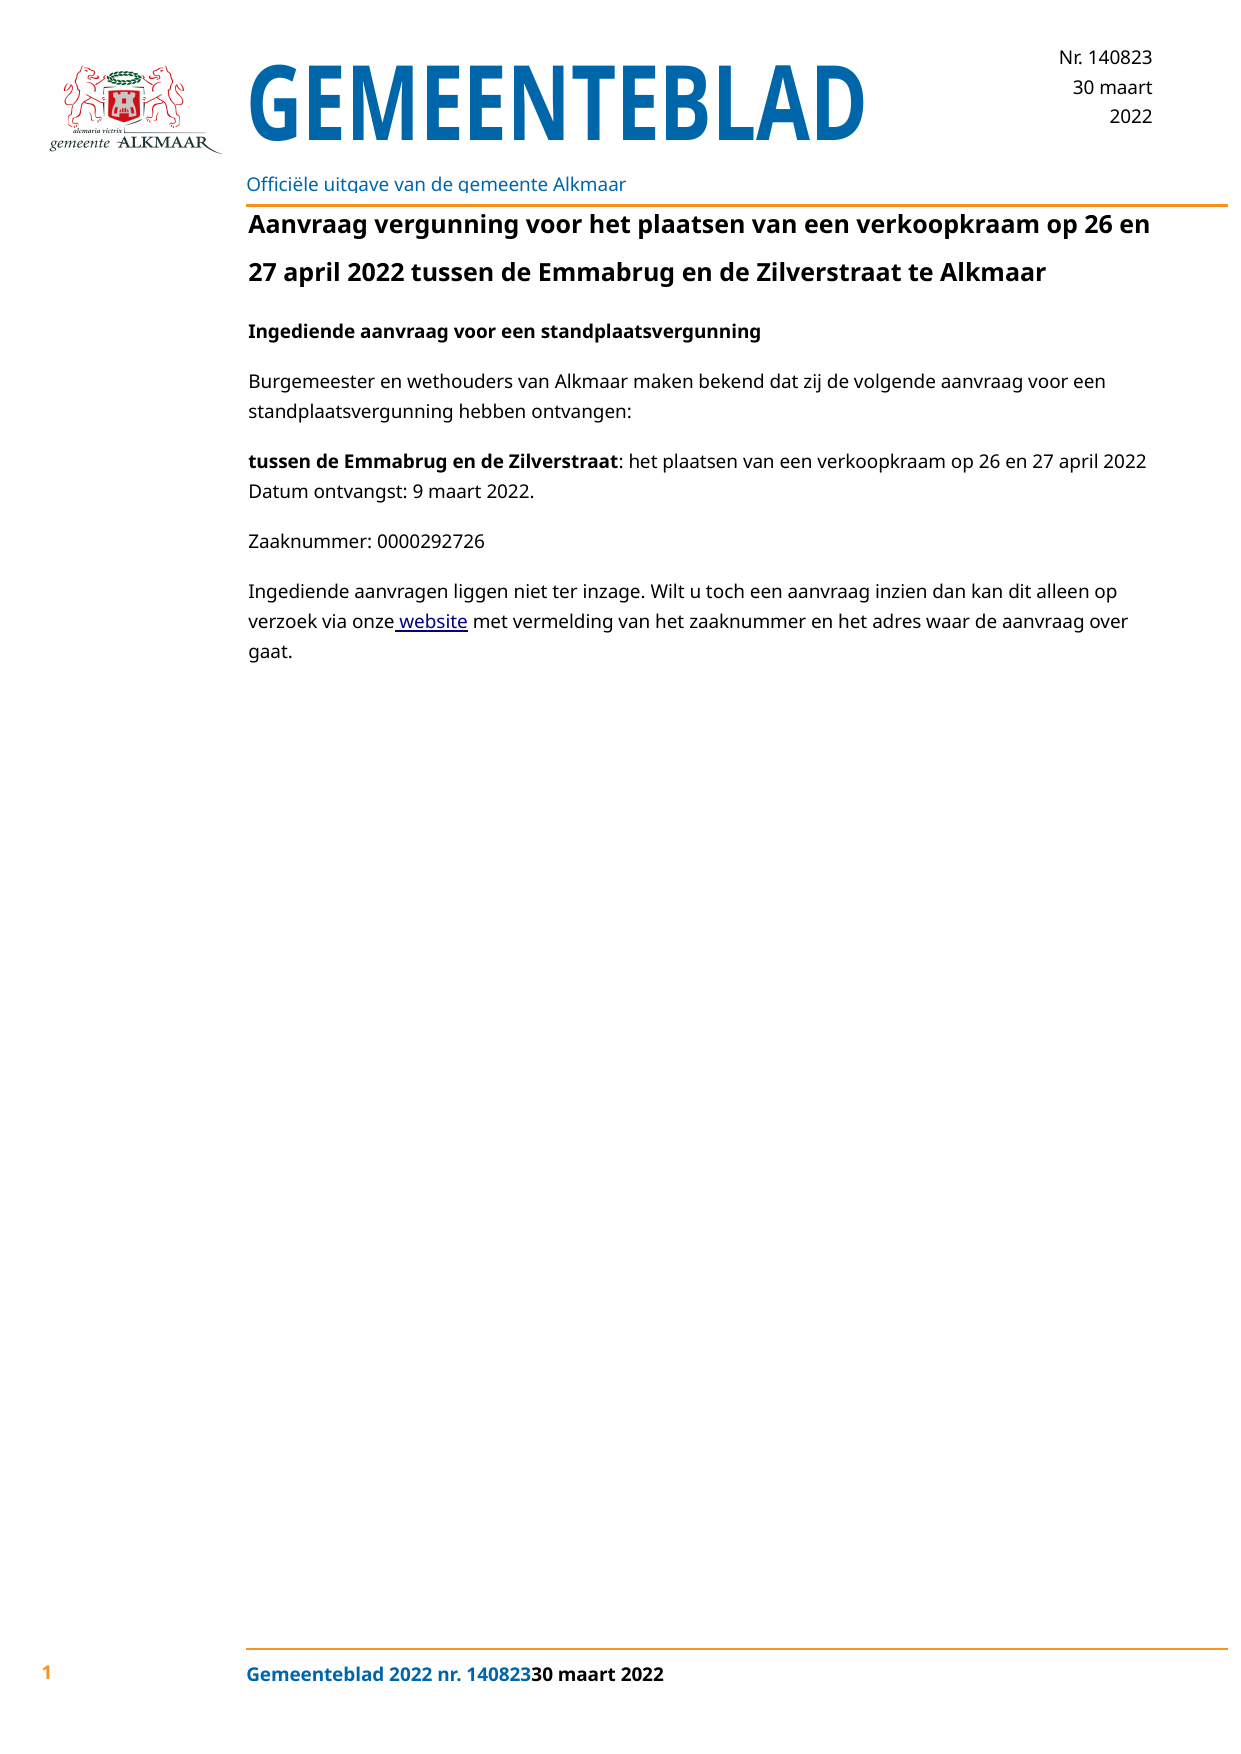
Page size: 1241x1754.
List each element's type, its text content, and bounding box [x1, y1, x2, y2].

text Ingediende aanvragen liggen niet ter inzage. Wilt u toch een aanvraag inzien dan kan dit alleen op verzoek via onze website met vermelding van het zaaknummer en het adres waar de aanvraag over gaat. [248, 579, 1152, 664]
text tussen de Emmabrug en de Zilverstraat: het plaatsen van een verkoopkraam op 26 en 27 april 2022 Datum ontvangst: 9 maart 2022. [248, 448, 1152, 504]
text Zaaknummer: 0000292726 [248, 528, 1152, 554]
text Aanvraag vergunning voor het plaatsen van een verkoopkraam op 26 en 27 april 2022 tussen de Emmabrug en de Zilverstraat te Alkmaar [248, 207, 1152, 288]
text Ingediende aanvraag voor een standplaatsvergunning [248, 318, 1152, 344]
text Burgemeester en wethouders van Alkmaar maken bekend dat zij de volgende aanvraag voor een standplaatsvergunning hebben ontvangen: [248, 368, 1152, 424]
picture [41, 47, 231, 172]
